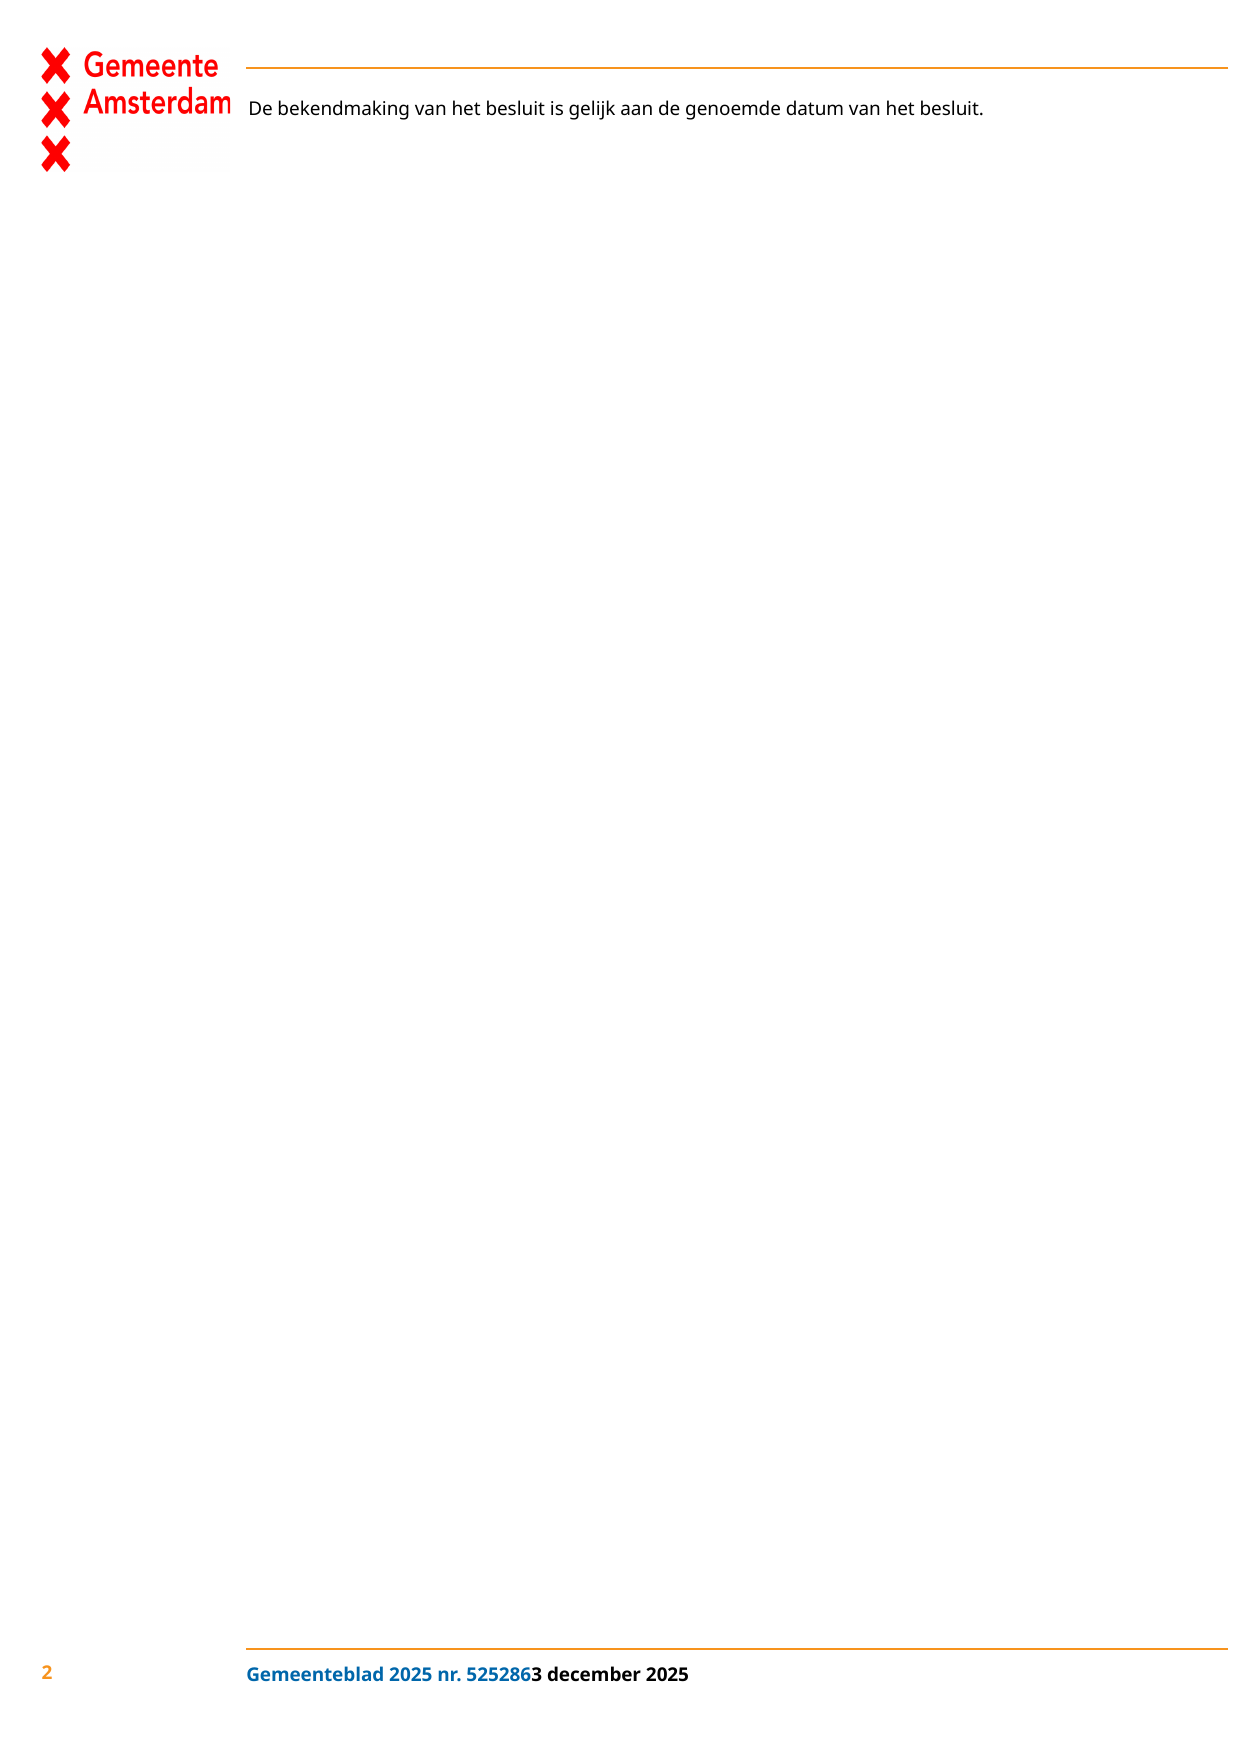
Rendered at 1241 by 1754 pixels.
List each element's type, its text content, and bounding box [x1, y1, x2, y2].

picture [41, 47, 231, 172]
text De bekendmaking van het besluit is gelijk aan de genoemde datum van het besluit. [248, 95, 1152, 121]
